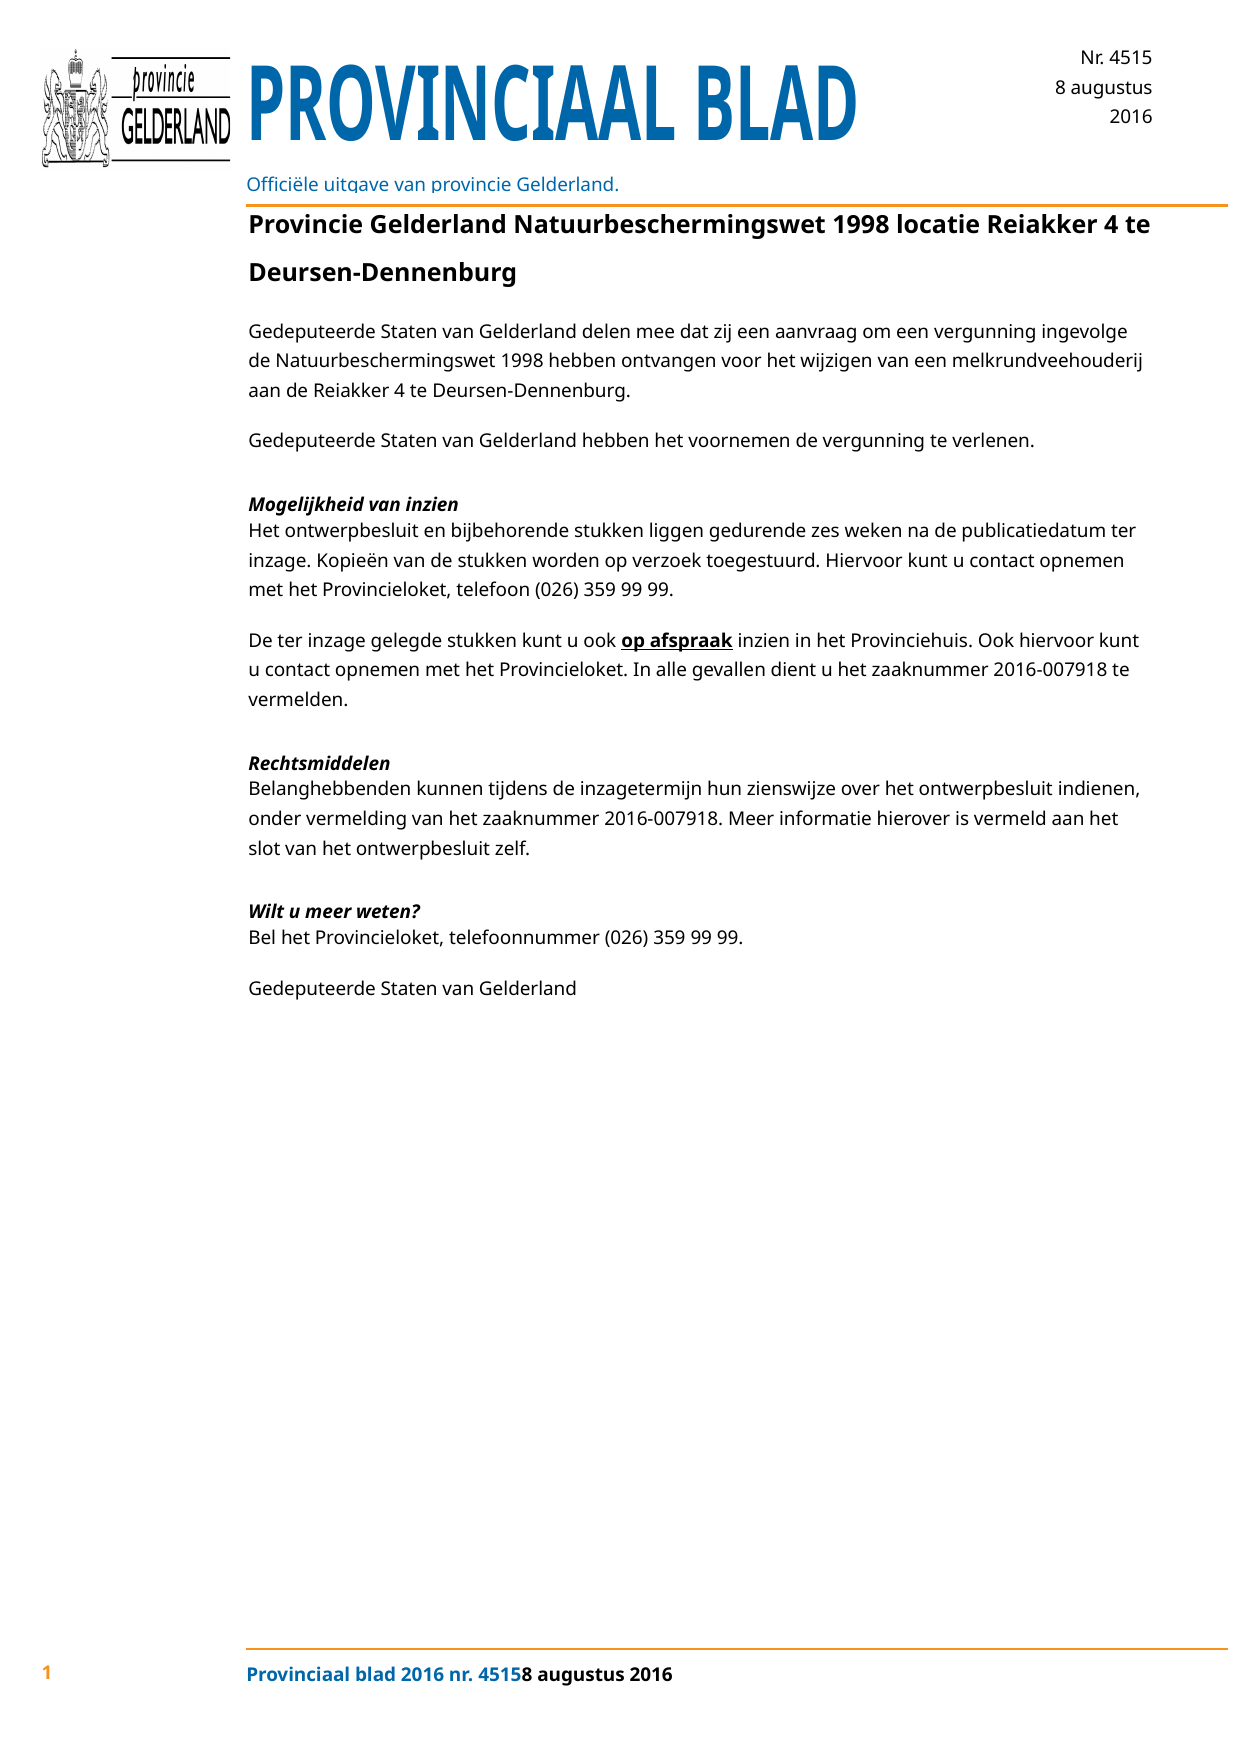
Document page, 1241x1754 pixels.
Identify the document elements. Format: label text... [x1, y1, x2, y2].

text Provincie Gelderland Natuurbeschermingswet 1998 locatie Reiakker 4 te Deursen-Dennenburg [248, 207, 1152, 288]
text Het ontwerpbesluit en bijbehorende stukken liggen gedurende zes weken na de publicatiedatum ter inzage. Kopieën van de stukken worden op verzoek toegestuurd. Hiervoor kunt u contact opnemen met het Provincieloket, telefoon (026) 359 99 99. [248, 517, 1152, 602]
text Wilt u meer weten? [248, 899, 1152, 924]
text Belanghebbenden kunnen tijdens de inzagetermijn hun zienswijze over het ontwerpbesluit indienen, onder vermelding van het zaaknummer 2016-007918. Meer informatie hierover is vermeld aan het slot van het ontwerpbesluit zelf. [248, 776, 1152, 861]
text De ter inzage gelegde stukken kunt u ook op afspraak inzien in het Provinciehuis. Ook hiervoor kunt u contact opnemen met het Provincieloket. In alle gevallen dient u het zaaknummer 2016-007918 te vermelden. [248, 627, 1152, 712]
text Gedeputeerde Staten van Gelderland hebben het voornemen de vergunning te verlenen. [248, 427, 1152, 453]
picture [41, 47, 231, 172]
text Bel het Provincieloket, telefoonnummer (026) 359 99 99. [248, 924, 1152, 950]
text Rechtsmiddelen [248, 750, 1152, 776]
text Gedeputeerde Staten van Gelderland [248, 975, 1152, 1001]
text Gedeputeerde Staten van Gelderland delen mee dat zij een aanvraag om een vergunning ingevolge de Natuurbeschermingswet 1998 hebben ontvangen voor het wijzigen van een melkrundveehouderij aan de Reiakker 4 te Deursen-Dennenburg. [248, 318, 1152, 403]
text Mogelijkheid van inzien [248, 491, 1152, 517]
